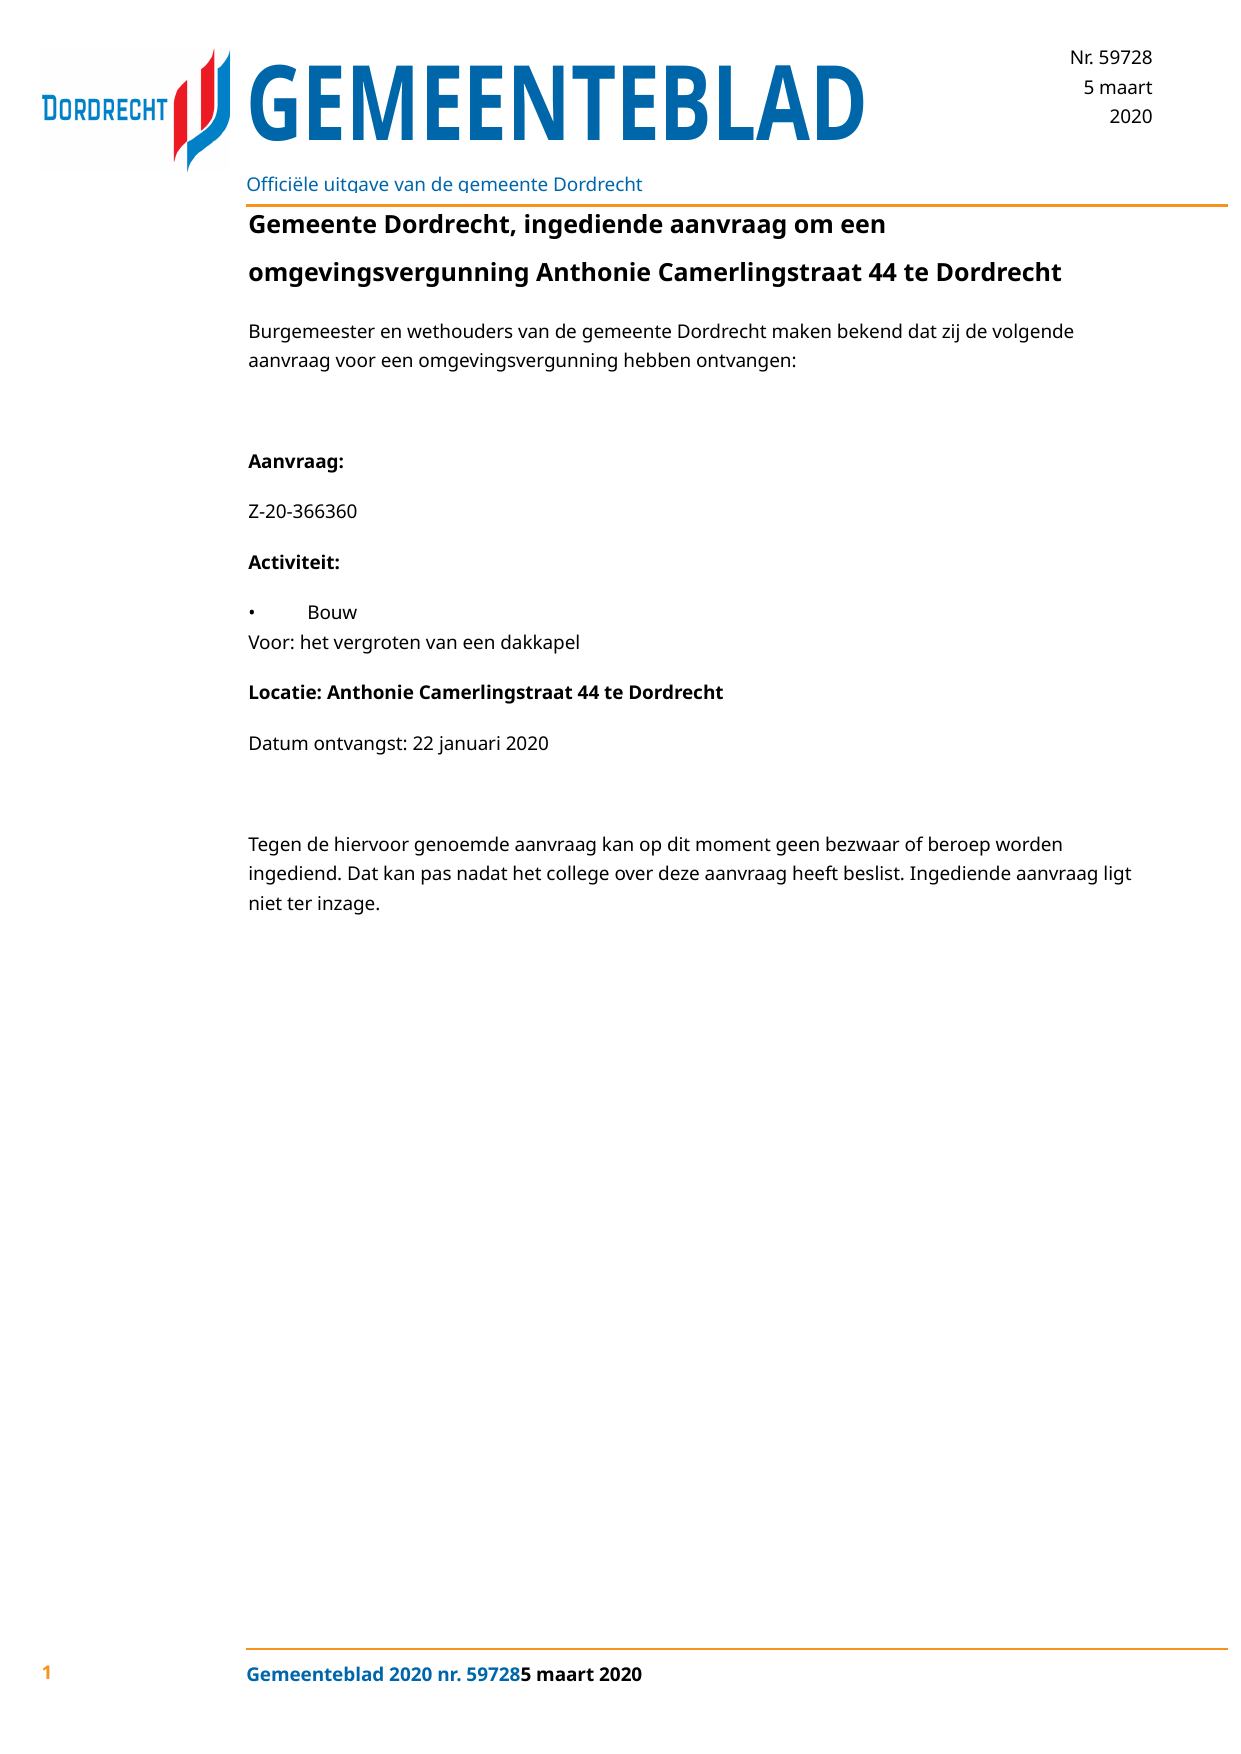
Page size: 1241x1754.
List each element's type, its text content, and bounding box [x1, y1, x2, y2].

text Locatie: Anthonie Camerlingstraat 44 te Dordrecht [248, 679, 1152, 705]
text Voor: het vergroten van een dakkapel [248, 629, 1152, 655]
text Activiteit: [248, 549, 1152, 575]
text Aanvraag: [248, 448, 1152, 474]
text Z-20-366360 [248, 499, 1152, 524]
text Datum ontvangst: 22 januari 2020 [248, 730, 1152, 756]
text Gemeente Dordrecht, ingediende aanvraag om een omgevingsvergunning Anthonie Camerlingstraat 44 te Dordrecht [248, 207, 1152, 288]
text Tegen de hiervoor genoemde aanvraag kan op dit moment geen bezwaar of beroep worden ingediend. Dat kan pas nadat het college over deze aanvraag heeft beslist. Ingediende aanvraag ligt niet ter inzage. [248, 831, 1152, 916]
list Bouw [248, 599, 1152, 625]
text Burgemeester en wethouders van de gemeente Dordrecht maken bekend dat zij de volgende aanvraag voor een omgevingsvergunning hebben ontvangen: [248, 318, 1152, 373]
picture [41, 47, 231, 172]
